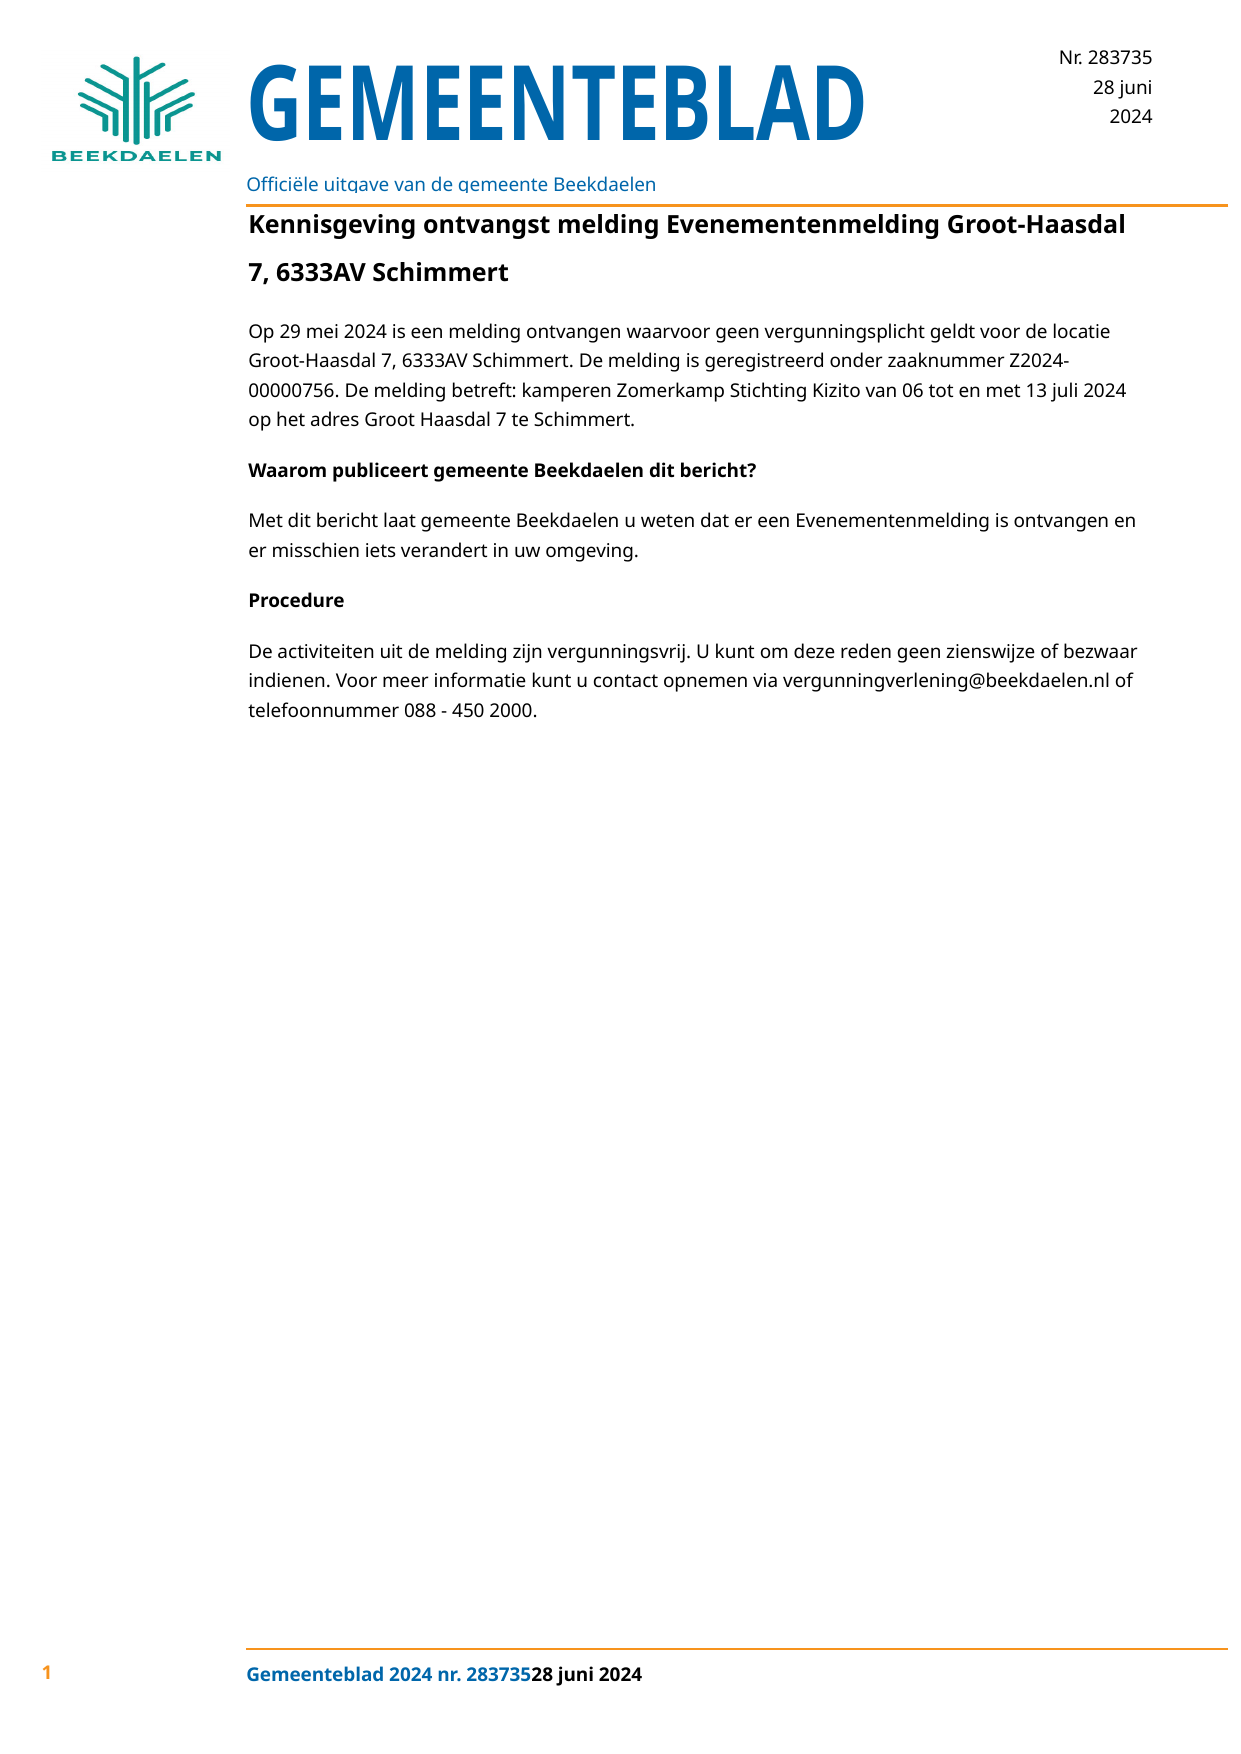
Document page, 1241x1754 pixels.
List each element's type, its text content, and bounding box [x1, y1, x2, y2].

text Kennisgeving ontvangst melding Evenementenmelding Groot-Haasdal 7, 6333AV Schimmert [248, 207, 1152, 288]
text Procedure [248, 587, 1152, 613]
picture [41, 47, 231, 172]
text Waarom publiceert gemeente Beekdaelen dit bericht? [248, 457, 1152, 483]
text Met dit bericht laat gemeente Beekdaelen u weten dat er een Evenementenmelding is ontvangen en er misschien iets verandert in uw omgeving. [248, 507, 1152, 563]
text Op 29 mei 2024 is een melding ontvangen waarvoor geen vergunningsplicht geldt voor de locatie Groot-Haasdal 7, 6333AV Schimmert. De melding is geregistreerd onder zaaknummer Z2024-00000756. De melding betreft: kamperen Zomerkamp Stichting Kizito van 06 tot en met 13 juli 2024 op het adres Groot Haasdal 7 te Schimmert. [248, 318, 1152, 432]
text De activiteiten uit de melding zijn vergunningsvrij. U kunt om deze reden geen zienswijze of bezwaar indienen. Voor meer informatie kunt u contact opnemen via vergunningverlening@beekdaelen.nl of telefoonnummer 088 - 450 2000. [248, 638, 1152, 723]
